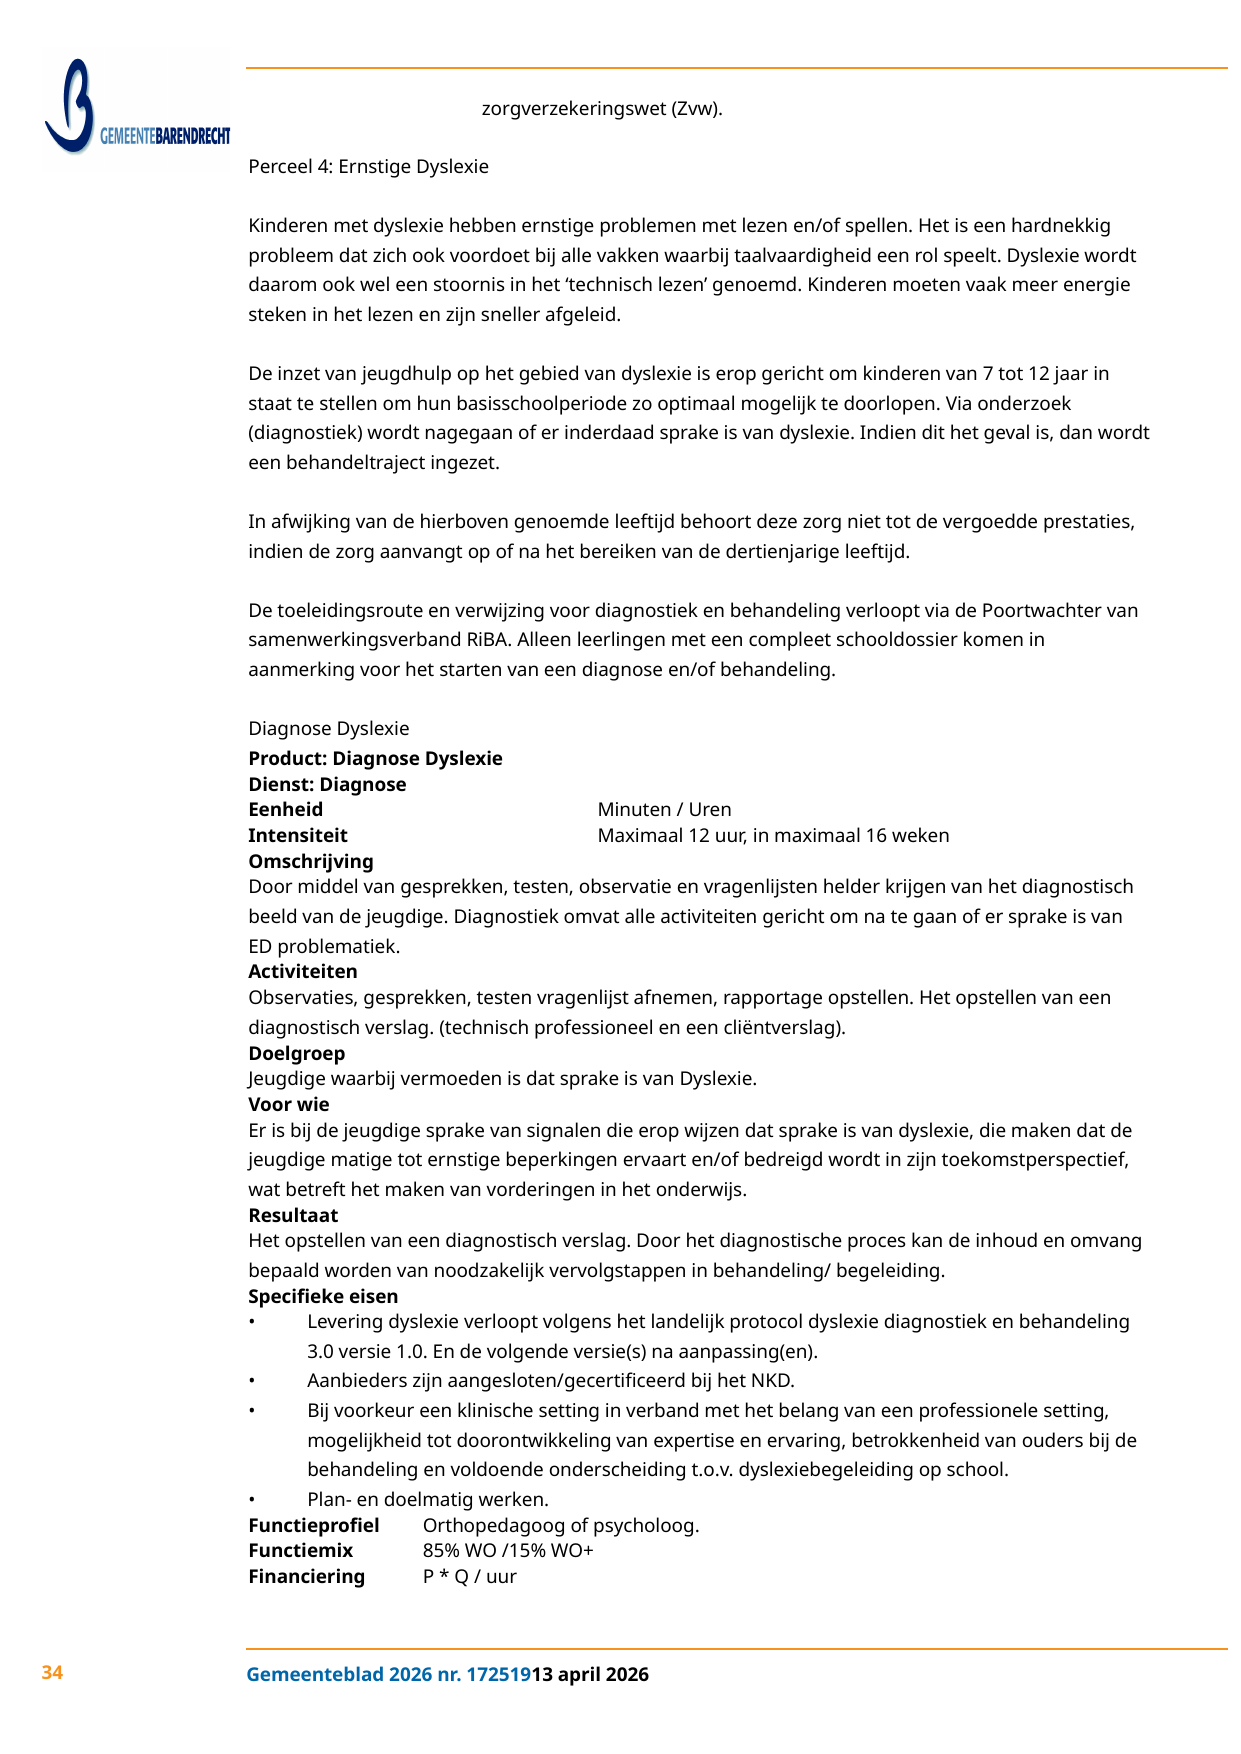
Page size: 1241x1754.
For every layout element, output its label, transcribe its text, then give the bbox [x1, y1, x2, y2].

table_cell Activiteiten [248, 959, 1152, 984]
table_cell Orthopedagoog of psycholoog. [423, 1512, 1152, 1537]
table_cell Voor wie [248, 1091, 597, 1117]
table_cell Minuten / Uren [597, 797, 1152, 822]
table_cell Financiering [248, 1563, 423, 1589]
text De toeleidingsroute en verwijzing voor diagnostiek en behandeling verloopt via de Poortwachter van samenwerkingsverband RiBA. Alleen leerlingen met een compleet schooldossier komen in aanmerking voor het starten van een diagnose en/of behandeling. [248, 597, 1152, 682]
table_cell P * Q / uur [423, 1563, 1152, 1589]
table_cell Jeugdige waarbij vermoeden is dat sprake is van Dyslexie. [248, 1065, 1152, 1091]
table_cell Dienst: Diagnose [248, 771, 1152, 797]
table_cell Resultaat [248, 1202, 1152, 1227]
table_cell Levering dyslexie verloopt volgens het landelijk protocol dyslexie diagnostiek en behandeling 3.0 versie 1.0. En de volgende versie(s) na aanpassing(en). Aanbieders zijn aangesloten/gecertificeerd bij het NKD. Bij voorkeur een klinische setting in verband met het belang van een professionele setting, mogelijkheid tot doorontwikkeling van expertise en ervaring, betrokkenheid van ouders bij de behandeling en voldoende onderscheiding t.o.v. dyslexiebegeleiding op school. Plan- en doelmatig werken. [248, 1309, 1152, 1512]
table_cell Functiemix [248, 1538, 423, 1563]
table_cell Maximaal 12 uur, in maximaal 16 weken [597, 822, 1152, 848]
text Diagnose Dyslexie [248, 715, 1152, 741]
table_cell Er is bij de jeugdige sprake van signalen die erop wijzen dat sprake is van dyslexie, die maken dat de jeugdige matige tot ernstige beperkingen ervaart en/of bedreigd wordt in zijn toekomstperspectief, wat betreft het maken van vorderingen in het onderwijs. [248, 1117, 1152, 1202]
table_cell Door middel van gesprekken, testen, observatie en vragenlijsten helder krijgen van het diagnostisch beeld van de jeugdige. Diagnostiek omvat alle activiteiten gericht om na te gaan of er sprake is van ED problematiek. [248, 874, 1152, 959]
text De inzet van jeugdhulp op het gebied van dyslexie is erop gericht om kinderen van 7 tot 12 jaar in staat te stellen om hun basisschoolperiode zo optimaal mogelijk te doorlopen. Via onderzoek (diagnostiek) wordt nagegaan of er inderdaad sprake is van dyslexie. Indien dit het geval is, dan wordt een behandeltraject ingezet. [248, 360, 1152, 475]
table_cell [248, 95, 423, 121]
table_cell [597, 1091, 1152, 1117]
table_cell Specifieke eisen [248, 1283, 1152, 1308]
table_cell 85% WO /15% WO+ [423, 1538, 1152, 1563]
text In afwijking van de hierboven genoemde leeftijd behoort deze zorg niet tot de vergoedde prestaties, indien de zorg aanvangt op of na het bereiken van de dertienjarige leeftijd. [248, 508, 1152, 564]
text Kinderen met dyslexie hebben ernstige problemen met lezen en/of spellen. Het is een hardnekkig probleem dat zich ook voordoet bij alle vakken waarbij taalvaardigheid een rol speelt. Dyslexie wordt daarom ook wel een stoornis in het ‘technisch lezen’ genoemd. Kinderen moeten vaak meer energie steken in het lezen en zijn sneller afgeleid. [248, 212, 1152, 327]
picture [41, 47, 231, 172]
text Perceel 4: Ernstige Dyslexie [248, 153, 1152, 179]
table_cell Omschrijving [248, 848, 1152, 874]
table_cell Functieprofiel [248, 1512, 423, 1537]
table_cell Eenheid [248, 797, 597, 822]
table_cell Het opstellen van een diagnostisch verslag. Door het diagnostische proces kan de inhoud en omvang bepaald worden van noodzakelijk vervolgstappen in behandeling/ begeleiding. [248, 1228, 1152, 1283]
table_cell Doelgroep [248, 1040, 1152, 1065]
table_cell Observaties, gesprekken, testen vragenlijst afnemen, rapportage opstellen. Het opstellen van een diagnostisch verslag. (technisch professioneel en een cliëntverslag). [248, 984, 1152, 1040]
table_cell zorgverzekeringswet (Zvw). [423, 95, 1152, 121]
table_header Product: Diagnose Dyslexie [248, 745, 1152, 771]
table_cell Intensiteit [248, 822, 597, 848]
